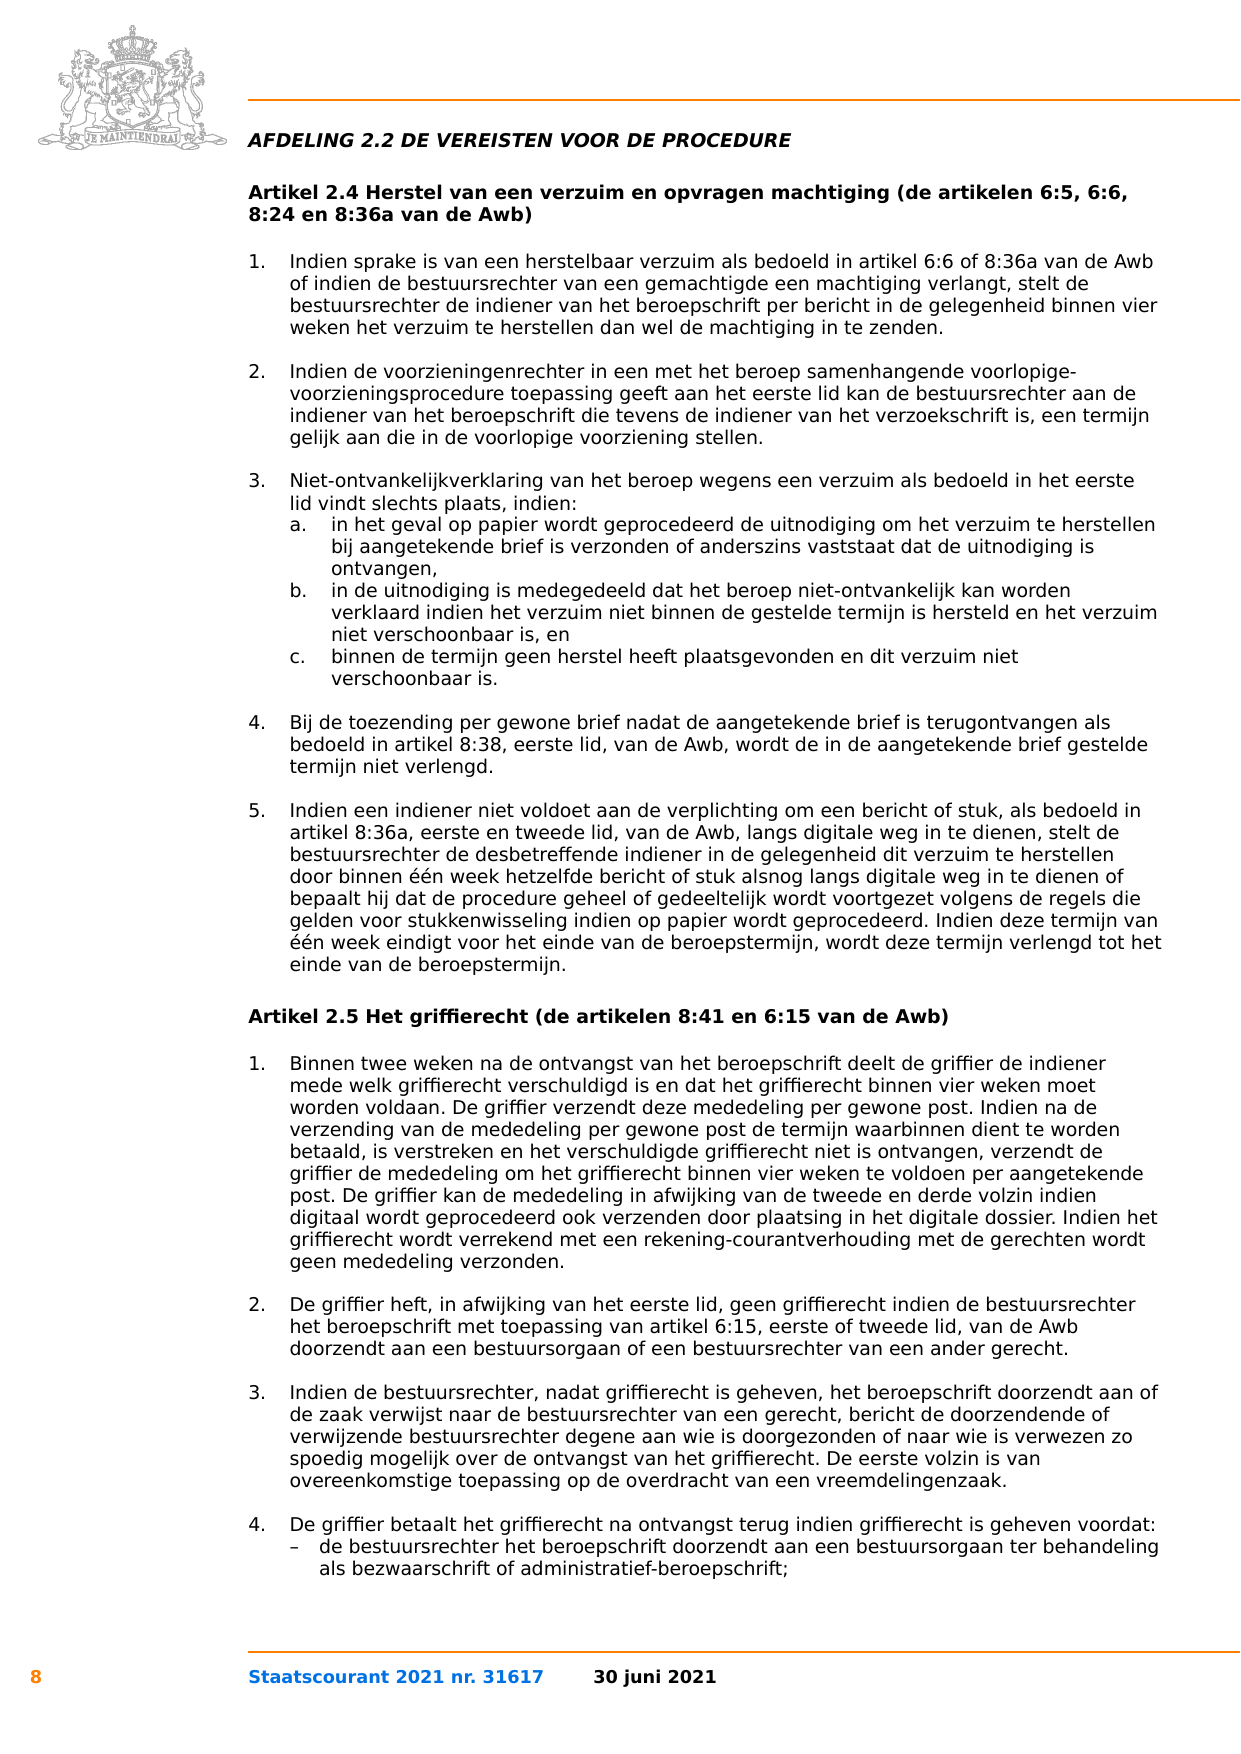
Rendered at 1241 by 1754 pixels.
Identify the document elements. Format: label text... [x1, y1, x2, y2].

text 2. De griffier heft, in afwijking van het eerste lid, geen griffierecht indien de bestuursrechter het beroepschrift met toepassing van artikel 6:15, eerste of tweede lid, van de Awb doorzendt aan een bestuursorgaan of een bestuursrechter van een ander gerecht. [248, 1294, 1163, 1360]
text a. in het geval op papier wordt geprocedeerd de uitnodiging om het verzuim te herstellen bij aangetekende brief is verzonden of anderszins vaststaat dat de uitnodiging is ontvangen, [289, 514, 1163, 580]
text 4. De griffier betaalt het griffierecht na ontvangst terug indien griffierecht is geheven voordat: [248, 1514, 1163, 1536]
text – de bestuursrechter het beroepschrift doorzendt aan een bestuursorgaan ter behandeling als bezwaarschrift of administratief-beroepschrift; [289, 1536, 1163, 1580]
text 1. Binnen twee weken na de ontvangst van het beroepschrift deelt de griffier de indiener mede welk griffierecht verschuldigd is en dat het griffierecht binnen vier weken moet worden voldaan. De griffier verzendt deze mededeling per gewone post. Indien na de verzending van de mededeling per gewone post de termijn waarbinnen dient te worden betaald, is verstreken en het verschuldigde griffierecht niet is ontvangen, verzendt de griffier de mededeling om het griffierecht binnen vier weken te voldoen per aangetekende post. De griffier kan de mededeling in afwijking van de tweede en derde volzin indien digitaal wordt geprocedeerd ook verzenden door plaatsing in het digitale dossier. Indien het griffierecht wordt verrekend met een rekening-courantverhouding met de gerechten wordt geen mededeling verzonden. [248, 1053, 1163, 1272]
text b. in de uitnodiging is medegedeeld dat het beroep niet-ontvankelijk kan worden verklaard indien het verzuim niet binnen de gestelde termijn is hersteld en het verzuim niet verschoonbaar is, en [289, 580, 1163, 646]
text 5. Indien een indiener niet voldoet aan de verplichting om een bericht of stuk, als bedoeld in artikel 8:36a, eerste en tweede lid, van de Awb, langs digitale weg in te dienen, stelt de bestuursrechter de desbetreffende indiener in de gelegenheid dit verzuim te herstellen door binnen één week hetzelfde bericht of stuk alsnog langs digitale weg in te dienen of bepaalt hij dat de procedure geheel of gedeeltelijk wordt voortgezet volgens de regels die gelden voor stukkenwisseling indien op papier wordt geprocedeerd. Indien deze termijn van één week eindigt voor het einde van de beroepstermijn, wordt deze termijn verlengd tot het einde van de beroepstermijn. [248, 800, 1163, 976]
subtitle Artikel 2.4 Herstel van een verzuim en opvragen machtiging (de artikelen 6:5, 6:6, 8:24 en 8:36a van de Awb) [248, 182, 1163, 226]
text 1. Indien sprake is van een herstelbaar verzuim als bedoeld in artikel 6:6 of 8:36a van de Awb of indien de bestuursrechter van een gemachtigde een machtiging verlangt, stelt de bestuursrechter de indiener van het beroepschrift per bericht in de gelegenheid binnen vier weken het verzuim te herstellen dan wel de machtiging in te zenden. [248, 251, 1163, 339]
subtitle AFDELING 2.2 DE VEREISTEN VOOR DE PROCEDURE [248, 130, 1163, 152]
text 4. Bij de toezending per gewone brief nadat de aangetekende brief is terugontvangen als bedoeld in artikel 8:38, eerste lid, van de Awb, wordt de in de aangetekende brief gestelde termijn niet verlengd. [248, 712, 1163, 778]
text 2. Indien de voorzieningenrechter in een met het beroep samenhangende voorlopige-voorzieningsprocedure toepassing geeft aan het eerste lid kan de bestuursrechter aan de indiener van het beroepschrift die tevens de indiener van het verzoekschrift is, een termijn gelijk aan die in de voorlopige voorziening stellen. [248, 361, 1163, 448]
picture [38, 25, 227, 150]
text 3. Niet-ontvankelijkverklaring van het beroep wegens een verzuim als bedoeld in het eerste lid vindt slechts plaats, indien: [248, 470, 1163, 514]
text c. binnen de termijn geen herstel heeft plaatsgevonden en dit verzuim niet verschoonbaar is. [289, 646, 1163, 690]
text 3. Indien de bestuursrechter, nadat griffierecht is geheven, het beroepschrift doorzendt aan of de zaak verwijst naar de bestuursrechter van een gerecht, bericht de doorzendende of verwijzende bestuursrechter degene aan wie is doorgezonden of naar wie is verwezen zo spoedig mogelijk over de ontvangst van het griffierecht. De eerste volzin is van overeenkomstige toepassing op de overdracht van een vreemdelingenzaak. [248, 1382, 1163, 1492]
subtitle Artikel 2.5 Het griffierecht (de artikelen 8:41 en 6:15 van de Awb) [248, 1006, 1163, 1028]
